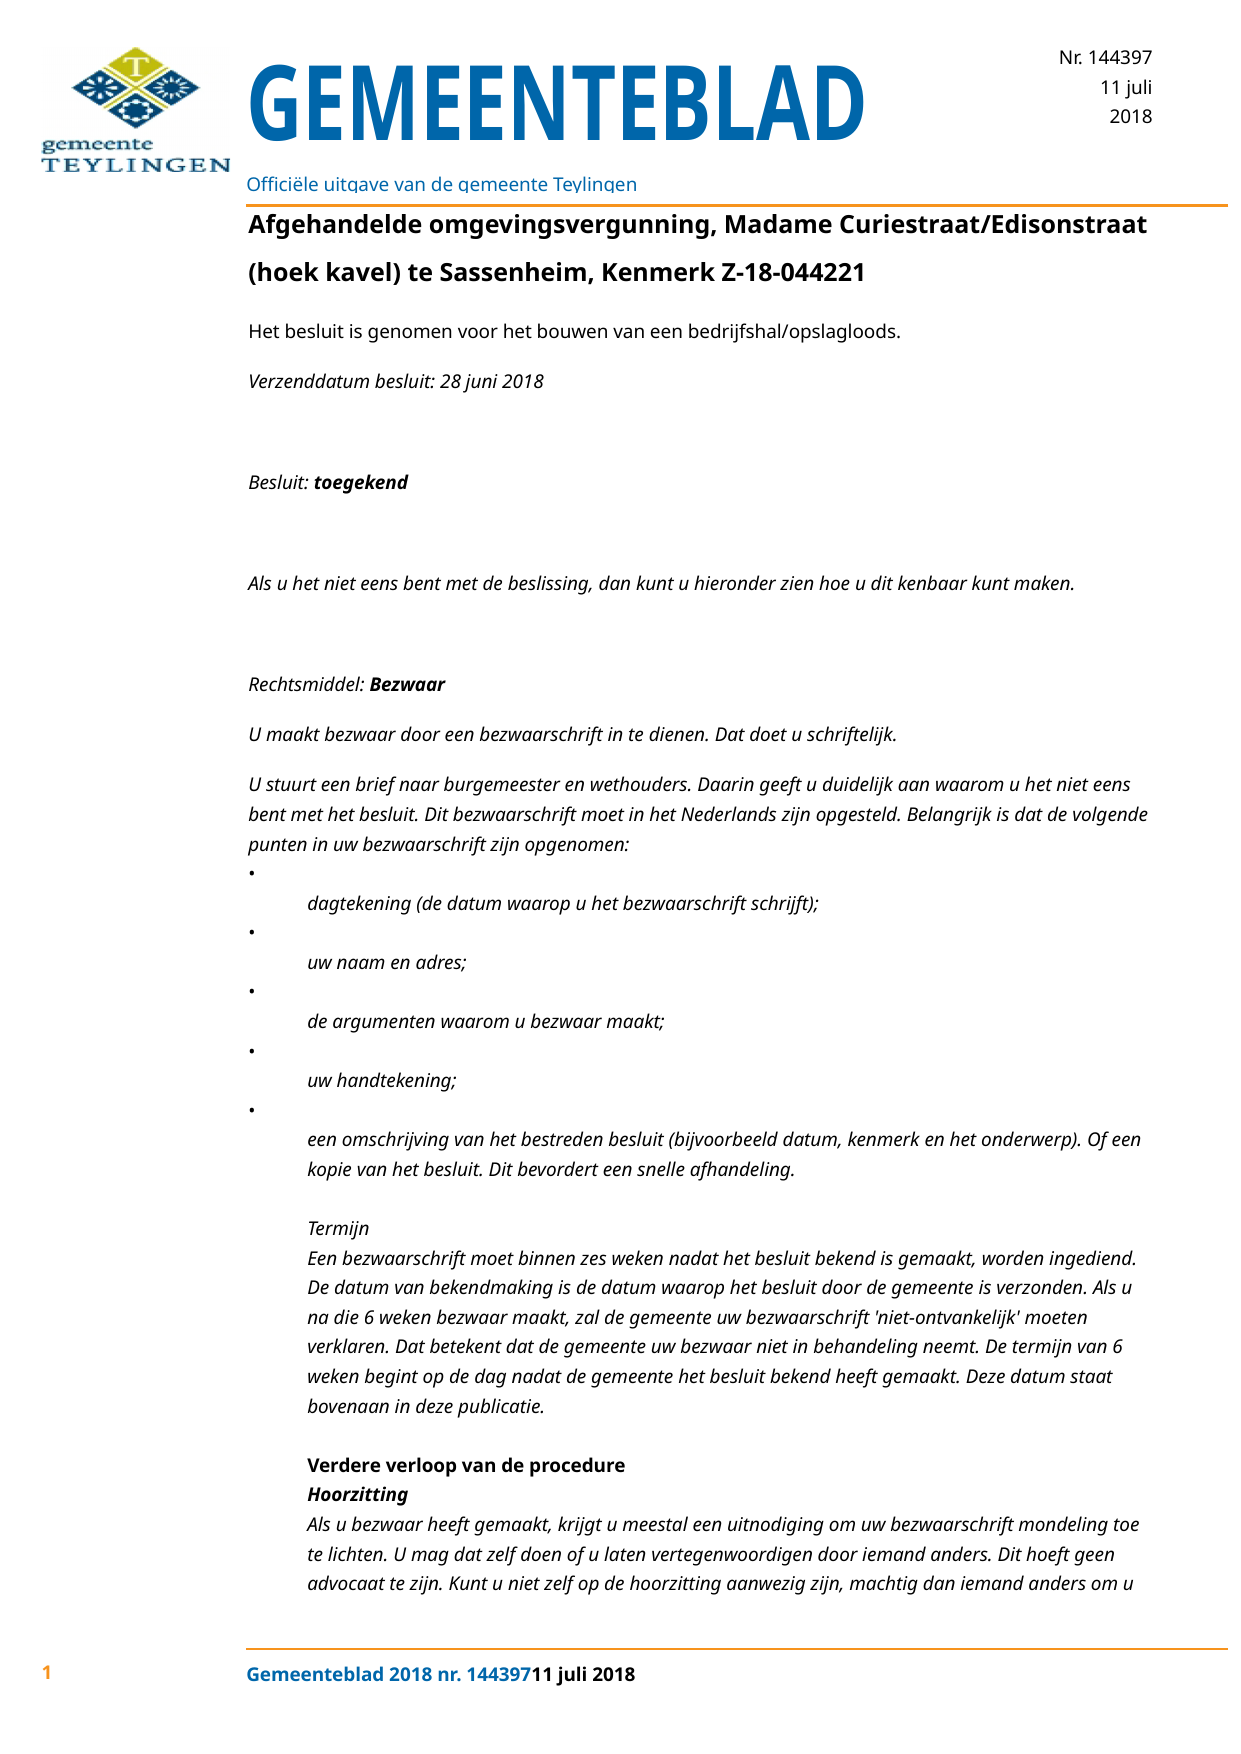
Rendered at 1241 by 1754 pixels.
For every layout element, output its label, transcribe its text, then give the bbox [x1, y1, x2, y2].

list Hoorzitting [248, 1482, 1152, 1507]
list Termijn [248, 1215, 1152, 1241]
text Afgehandelde omgevingsvergunning, Madame Curiestraat/Edisonstraat (hoek kavel) te Sassenheim, Kenmerk Z-18-044221 [248, 207, 1152, 288]
text Rechtsmiddel: Bezwaar [248, 671, 1152, 697]
list dagtekening (de datum waarop u het bezwaarschrift schrijft); [248, 890, 1152, 916]
text Het besluit is genomen voor het bouwen van een bedrijfshal/opslagloods. [248, 318, 1152, 344]
picture [41, 47, 231, 172]
text U stuurt een brief naar burgemeester en wethouders. Daarin geeft u duidelijk aan waarom u het niet eens bent met het besluit. Dit bezwaarschrift moet in het Nederlands zijn opgesteld. Belangrijk is dat de volgende punten in uw bezwaarschrift zijn opgenomen: [248, 772, 1152, 857]
list Als u bezwaar heeft gemaakt, krijgt u meestal een uitnodiging om uw bezwaarschrift mondeling toe te lichten. U mag dat zelf doen of u laten vertegenwoordigen door iemand anders. Dit hoeft geen advocaat te zijn. Kunt u niet zelf op de hoorzitting aanwezig zijn, machtig dan iemand anders om u [248, 1511, 1152, 1596]
text Als u het niet eens bent met de beslissing, dan kunt u hieronder zien hoe u dit kenbaar kunt maken. [248, 570, 1152, 596]
list Een bezwaarschrift moet binnen zes weken nadat het besluit bekend is gemaakt, worden ingediend. De datum van bekendmaking is de datum waarop het besluit door de gemeente is verzonden. Als u na die 6 weken bezwaar maakt, zal de gemeente uw bezwaarschrift 'niet-ontvankelijk' moeten verklaren. Dat betekent dat de gemeente uw bezwaar niet in behandeling neemt. De termijn van 6 weken begint op de dag nadat de gemeente het besluit bekend heeft gemaakt. Deze datum staat bovenaan in deze publicatie. [248, 1245, 1152, 1419]
text Verzenddatum besluit: 28 juni 2018 [248, 368, 1152, 394]
list een omschrijving van het bestreden besluit (bijvoorbeeld datum, kenmerk en het onderwerp). Of een kopie van het besluit. Dit bevordert een snelle afhandeling. [248, 1127, 1152, 1182]
text U maakt bezwaar door een bezwaarschrift in te dienen. Dat doet u schriftelijk. [248, 721, 1152, 747]
list Verdere verloop van de procedure [248, 1452, 1152, 1478]
text Besluit: toegekend [248, 469, 1152, 495]
list uw naam en adres; [248, 949, 1152, 975]
list uw handtekening; [248, 1067, 1152, 1093]
list de argumenten waarom u bezwaar maakt; [248, 1008, 1152, 1034]
